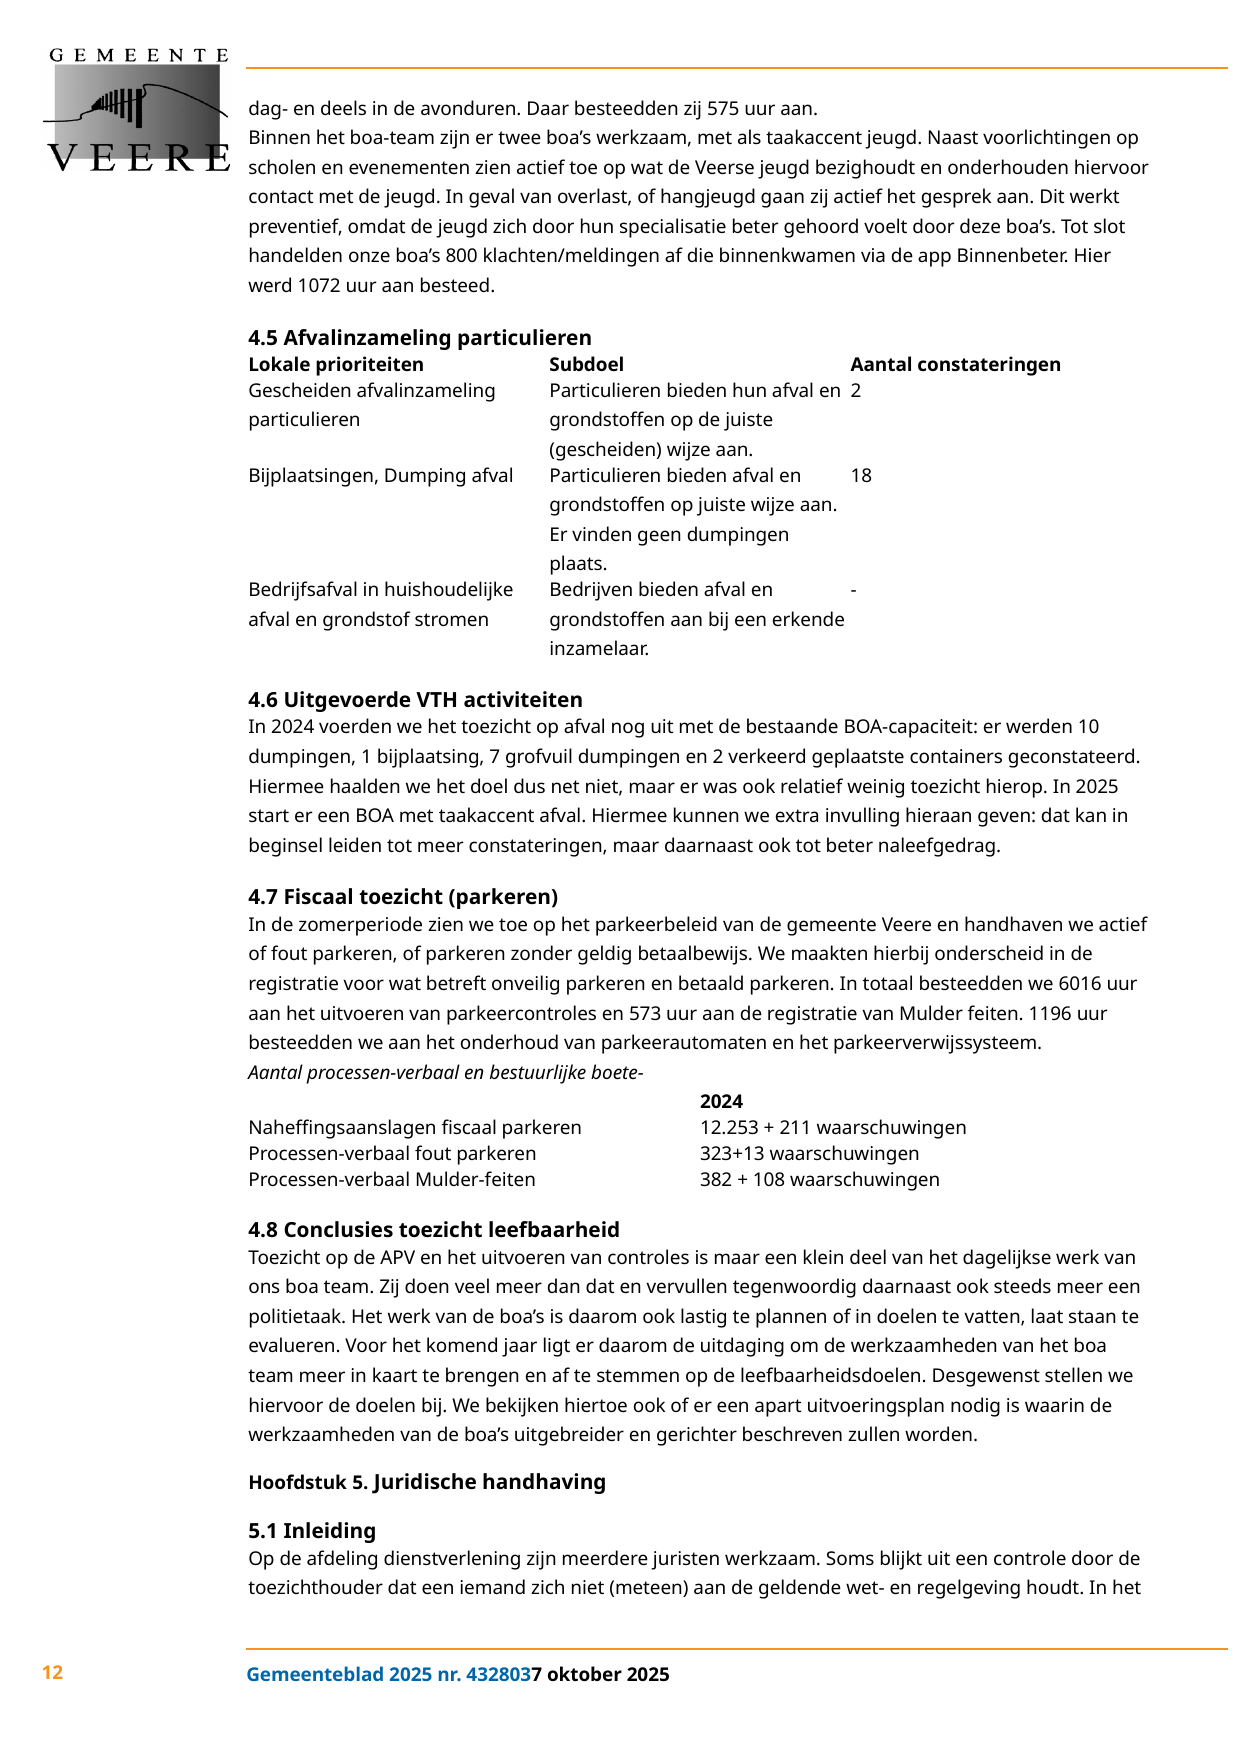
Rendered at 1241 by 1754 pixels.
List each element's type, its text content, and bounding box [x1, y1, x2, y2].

table_cell Gescheiden afvalinzameling particulieren [248, 377, 549, 462]
table_header 2024 [700, 1089, 1152, 1114]
text 4.6 Uitgevoerde VTH activiteiten [248, 685, 1152, 714]
table_cell Processen-verbaal Mulder-feiten [248, 1166, 700, 1191]
table_header Aantal constateringen [850, 351, 1152, 377]
text 4.8 Conclusies toezicht leefbaarheid [248, 1216, 1152, 1244]
picture [41, 47, 231, 172]
table_cell Processen-verbaal fout parkeren [248, 1140, 700, 1166]
text Binnen het boa-team zijn er twee boa’s werkzaam, met als taakaccent jeugd. Naast voorlichtingen op scholen en evenementen zien actief toe op wat de Veerse jeugd bezighoudt en onderhouden hiervoor contact met de jeugd. In geval van overlast, of hangjeugd gaan zij actief het gesprek aan. Dit werkt preventief, omdat de jeugd zich door hun specialisatie beter gehoord voelt door deze boa’s. Tot slot handelden onze boa’s 800 klachten/meldingen af die binnenkwamen via de app Binnenbeter. Hier werd 1072 uur aan besteed. [248, 124, 1152, 298]
text In 2024 voerden we het toezicht op afval nog uit met de bestaande BOA-capaciteit: er werden 10 dumpingen, 1 bijplaatsing, 7 grofvuil dumpingen en 2 verkeerd geplaatste containers geconstateerd. Hiermee haalden we het doel dus net niet, maar er was ook relatief weinig toezicht hierop. In 2025 start er een BOA met taakaccent afval. Hiermee kunnen we extra invulling hieraan geven: dat kan in beginsel leiden tot meer constateringen, maar daarnaast ook tot beter naleefgedrag. [248, 714, 1152, 858]
table_cell Particulieren bieden afval en grondstoffen op juiste wijze aan. Er vinden geen dumpingen plaats. [549, 462, 850, 576]
table_cell Naheffingsaanslagen fiscaal parkeren [248, 1114, 700, 1140]
table_cell 382 + 108 waarschuwingen [700, 1166, 1152, 1191]
table_cell Bijplaatsingen, Dumping afval [248, 462, 549, 576]
table_cell 323+13 waarschuwingen [700, 1140, 1152, 1166]
text Aantal processen-verbaal en bestuurlijke boete- [248, 1059, 1152, 1084]
table_cell Bedrijven bieden afval en grondstoffen aan bij een erkende inzamelaar. [549, 576, 850, 661]
text In de zomerperiode zien we toe op het parkeerbeleid van de gemeente Veere en handhaven we actief of fout parkeren, of parkeren zonder geldig betaalbewijs. We maakten hierbij onderscheid in de registratie voor wat betreft onveilig parkeren en betaald parkeren. In totaal besteedden we 6016 uur aan het uitvoeren van parkeercontroles en 573 uur aan de registratie van Mulder feiten. 1196 uur besteedden we aan het onderhoud van parkeerautomaten en het parkeerverwijssysteem. [248, 911, 1152, 1055]
table_cell 12.253 + 211 waarschuwingen [700, 1114, 1152, 1140]
text dag- en deels in de avonduren. Daar besteedden zij 575 uur aan. [248, 95, 1152, 121]
text 4.7 Fiscaal toezicht (parkeren) [248, 882, 1152, 911]
table_cell 18 [850, 462, 1152, 576]
text Op de afdeling dienstverlening zijn meerdere juristen werkzaam. Soms blijkt uit een controle door de toezichthouder dat een iemand zich niet (meteen) aan de geldende wet- en regelgeving houdt. In het [248, 1545, 1152, 1600]
table_header Subdoel [549, 351, 850, 377]
text Toezicht op de APV en het uitvoeren van controles is maar een klein deel van het dagelijkse werk van ons boa team. Zij doen veel meer dan dat en vervullen tegenwoordig daarnaast ook steeds meer een politietaak. Het werk van de boa’s is daarom ook lastig te plannen of in doelen te vatten, laat staan te evalueren. Voor het komend jaar ligt er daarom de uitdaging om de werkzaamheden van het boa team meer in kaart te brengen en af te stemmen op de leefbaarheidsdoelen. Desgewenst stellen we hiervoor de doelen bij. We bekijken hiertoe ook of er een apart uitvoeringsplan nodig is waarin de werkzaamheden van de boa’s uitgebreider en gerichter beschreven zullen worden. [248, 1244, 1152, 1447]
table_cell Bedrijfsafval in huishoudelijke afval en grondstof stromen [248, 576, 549, 661]
text Hoofdstuk 5. Juridische handhaving [248, 1467, 1152, 1496]
table_cell Particulieren bieden hun afval en grondstoffen op de juiste (gescheiden) wijze aan. [549, 377, 850, 462]
table_cell - [850, 576, 1152, 661]
table_header [248, 1089, 700, 1114]
text 4.5 Afvalinzameling particulieren [248, 323, 1152, 351]
table_header Lokale prioriteiten [248, 351, 549, 377]
table_cell 2 [850, 377, 1152, 462]
text 5.1 Inleiding [248, 1516, 1152, 1545]
